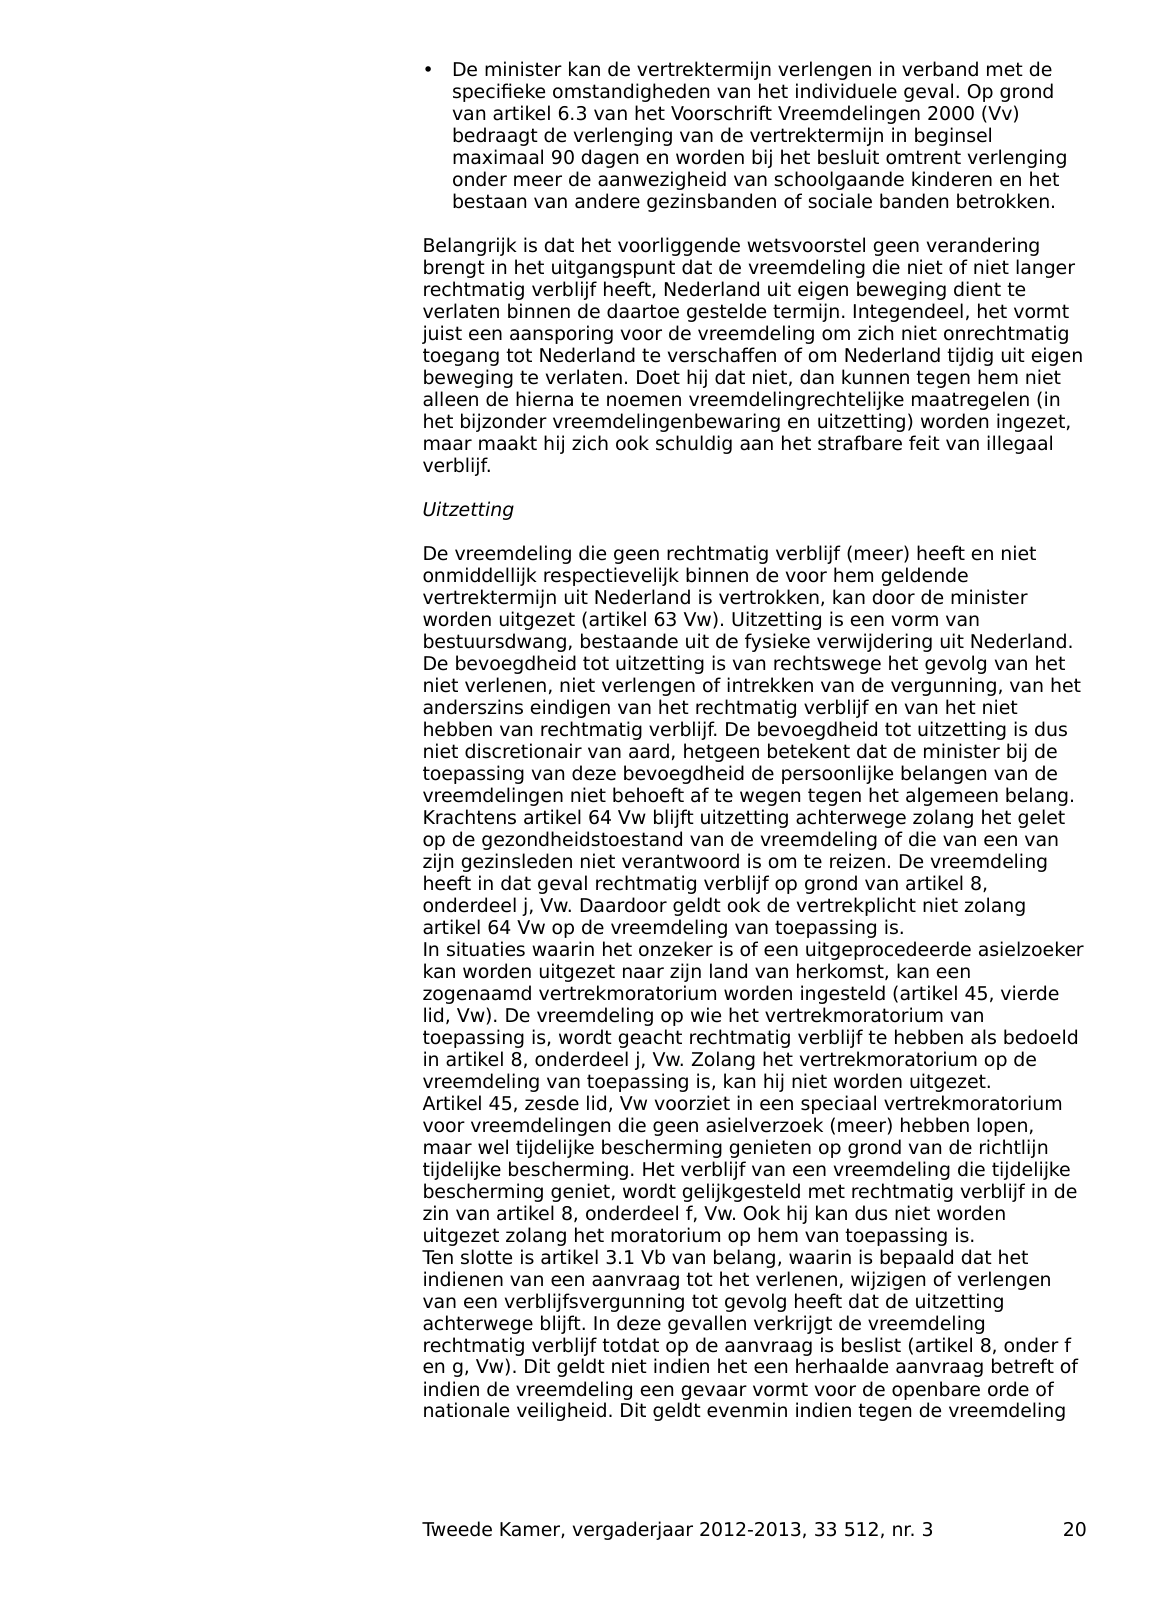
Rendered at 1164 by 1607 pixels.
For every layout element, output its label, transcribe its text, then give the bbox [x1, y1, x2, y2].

text Belangrijk is dat het voorliggende wetsvoorstel geen verandering brengt in het uitgangspunt dat de vreemdeling die niet of niet langer rechtmatig verblijf heeft, Nederland uit eigen beweging dient te verlaten binnen de daartoe gestelde termijn. Integendeel, het vormt juist een aansporing voor de vreemdeling om zich niet onrechtmatig toegang tot Nederland te verschaffen of om Nederland tijdig uit eigen beweging te verlaten. Doet hij dat niet, dan kunnen tegen hem niet alleen de hierna te noemen vreemdelingrechtelijke maatregelen (in het bijzonder vreemdelingenbewaring en uitzetting) worden ingezet, maar maakt hij zich ook schuldig aan het strafbare feit van illegaal verblijf. [422, 235, 1087, 477]
text • De minister kan de vertrektermijn verlengen in verband met de specifieke omstandigheden van het individuele geval. Op grond van artikel 6.3 van het Voorschrift Vreemdelingen 2000 (Vv) bedraagt de verlenging van de vertrektermijn in beginsel maximaal 90 dagen en worden bij het besluit omtrent verlenging onder meer de aanwezigheid van schoolgaande kinderen en het bestaan van andere gezinsbanden of sociale banden betrokken. [422, 59, 1087, 213]
subtitle Uitzetting [422, 499, 1087, 521]
text De vreemdeling die geen rechtmatig verblijf (meer) heeft en niet onmiddellijk respectievelijk binnen de voor hem geldende vertrektermijn uit Nederland is vertrokken, kan door de minister worden uitgezet (artikel 63 Vw). Uitzetting is een vorm van bestuursdwang, bestaande uit de fysieke verwijdering uit Nederland. De bevoegdheid tot uitzetting is van rechtswege het gevolg van het niet verlenen, niet verlengen of intrekken van de vergunning, van het anderszins eindigen van het rechtmatig verblijf en van het niet hebben van rechtmatig verblijf. De bevoegdheid tot uitzetting is dus niet discretionair van aard, hetgeen betekent dat de minister bij de toepassing van deze bevoegdheid de persoonlijke belangen van de vreemdelingen niet behoeft af te wegen tegen het algemeen belang. [422, 543, 1087, 807]
text Artikel 45, zesde lid, Vw voorziet in een speciaal vertrekmoratorium voor vreemdelingen die geen asielverzoek (meer) hebben lopen, maar wel tijdelijke bescherming genieten op grond van de richtlijn tijdelijke bescherming. Het verblijf van een vreemdeling die tijdelijke bescherming geniet, wordt gelijkgesteld met rechtmatig verblijf in de zin van artikel 8, onderdeel f, Vw. Ook hij kan dus niet worden uitgezet zolang het moratorium op hem van toepassing is. [422, 1093, 1087, 1247]
text In situaties waarin het onzeker is of een uitgeprocedeerde asielzoeker kan worden uitgezet naar zijn land van herkomst, kan een zogenaamd vertrekmoratorium worden ingesteld (artikel 45, vierde lid, Vw). De vreemdeling op wie het vertrekmoratorium van toepassing is, wordt geacht rechtmatig verblijf te hebben als bedoeld in artikel 8, onderdeel j, Vw. Zolang het vertrekmoratorium op de vreemdeling van toepassing is, kan hij niet worden uitgezet. [422, 939, 1087, 1093]
text Ten slotte is artikel 3.1 Vb van belang, waarin is bepaald dat het indienen van een aanvraag tot het verlenen, wijzigen of verlengen van een verblijfsvergunning tot gevolg heeft dat de uitzetting achterwege blijft. In deze gevallen verkrijgt de vreemdeling rechtmatig verblijf totdat op de aanvraag is beslist (artikel 8, onder f en g, Vw). Dit geldt niet indien het een herhaalde aanvraag betreft of indien de vreemdeling een gevaar vormt voor de openbare orde of nationale veiligheid. Dit geldt evenmin indien tegen de vreemdeling [422, 1247, 1087, 1422]
text Krachtens artikel 64 Vw blijft uitzetting achterwege zolang het gelet op de gezondheidstoestand van de vreemdeling of die van een van zijn gezinsleden niet verantwoord is om te reizen. De vreemdeling heeft in dat geval rechtmatig verblijf op grond van artikel 8, onderdeel j, Vw. Daardoor geldt ook de vertrekplicht niet zolang artikel 64 Vw op de vreemdeling van toepassing is. [422, 807, 1087, 939]
